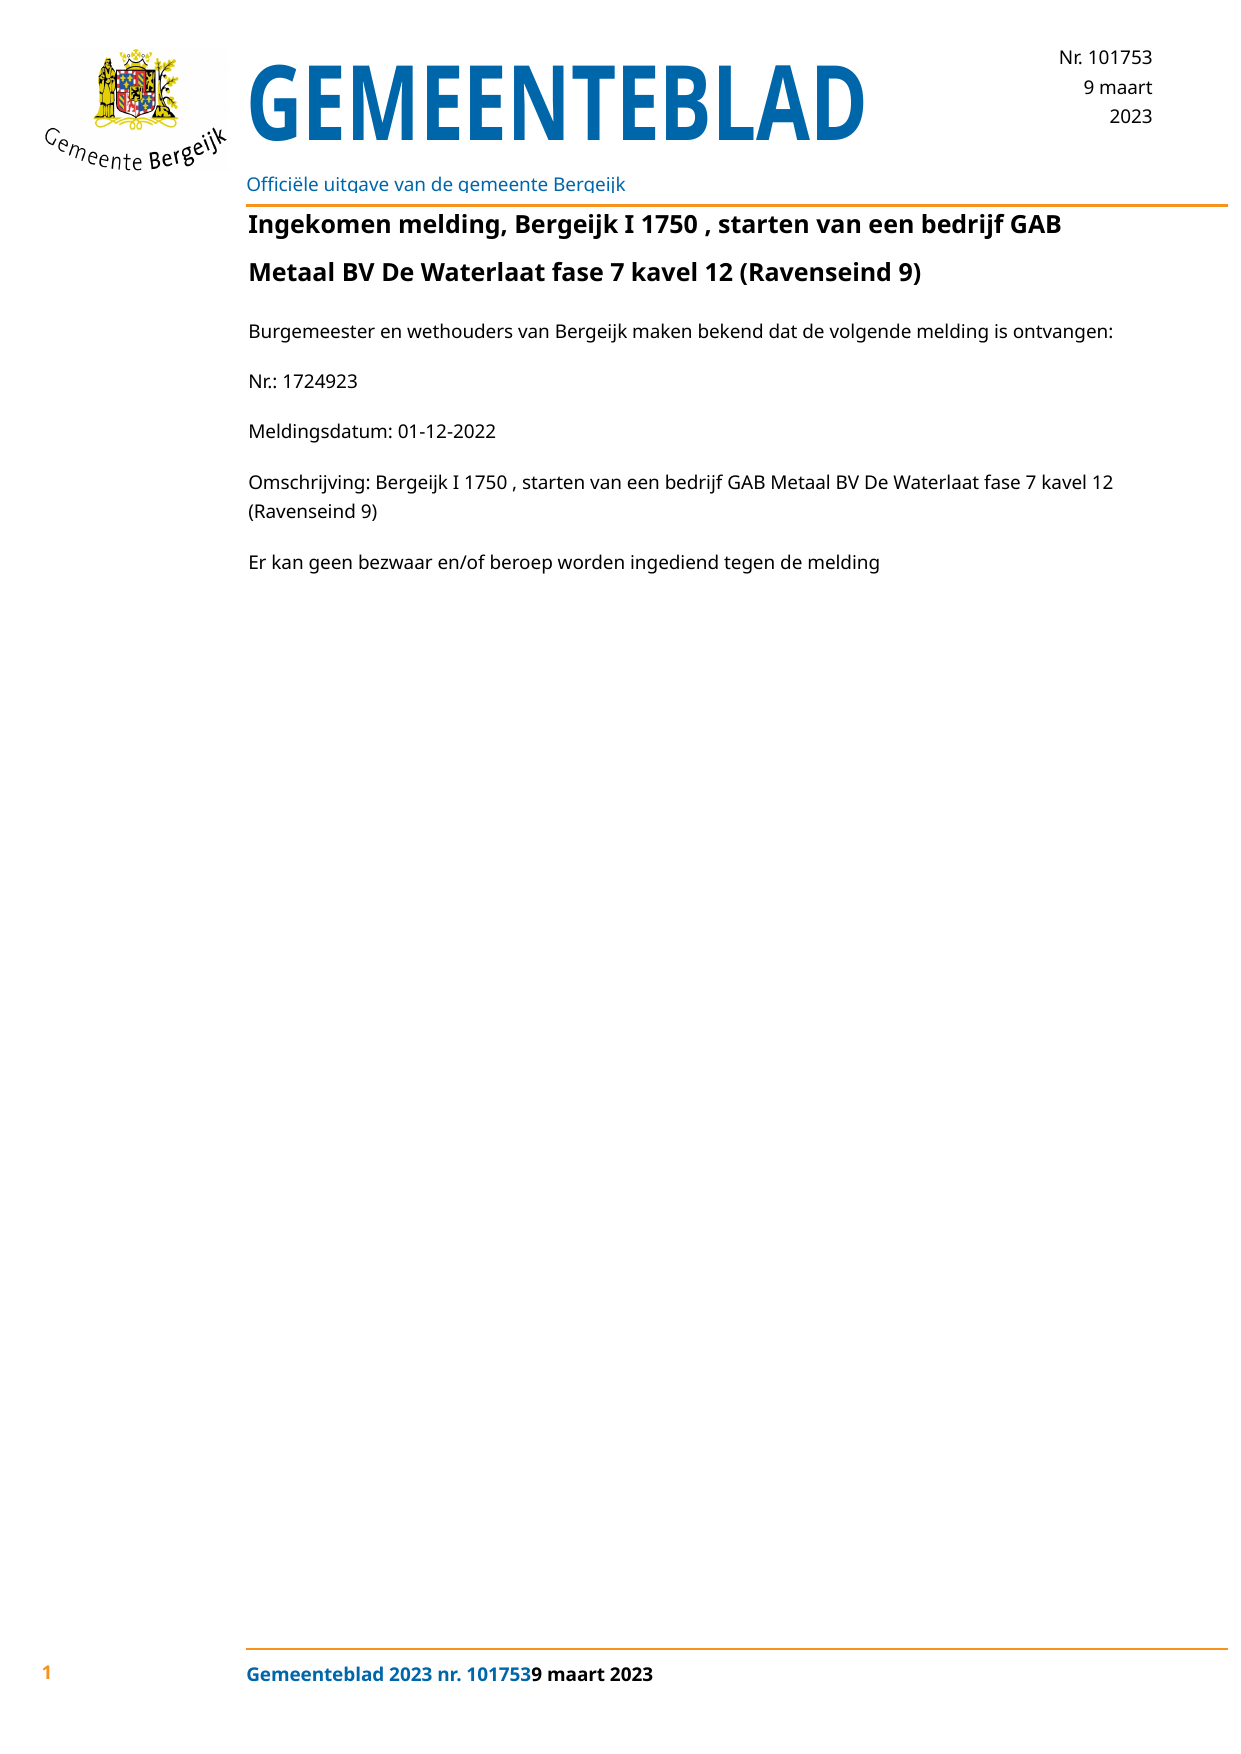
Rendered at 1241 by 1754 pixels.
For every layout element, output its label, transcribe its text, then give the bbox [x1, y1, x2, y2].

text Burgemeester en wethouders van Bergeijk maken bekend dat de volgende melding is ontvangen: [248, 318, 1152, 344]
picture [41, 47, 231, 172]
text Meldingsdatum: 01-12-2022 [248, 419, 1152, 444]
text Ingekomen melding, Bergeijk I 1750 , starten van een bedrijf GAB Metaal BV De Waterlaat fase 7 kavel 12 (Ravenseind 9) [248, 207, 1152, 288]
text Nr.: 1724923 [248, 368, 1152, 394]
text Er kan geen bezwaar en/of beroep worden ingediend tegen de melding [248, 549, 1152, 575]
text Omschrijving: Bergeijk I 1750 , starten van een bedrijf GAB Metaal BV De Waterlaat fase 7 kavel 12 (Ravenseind 9) [248, 469, 1152, 524]
